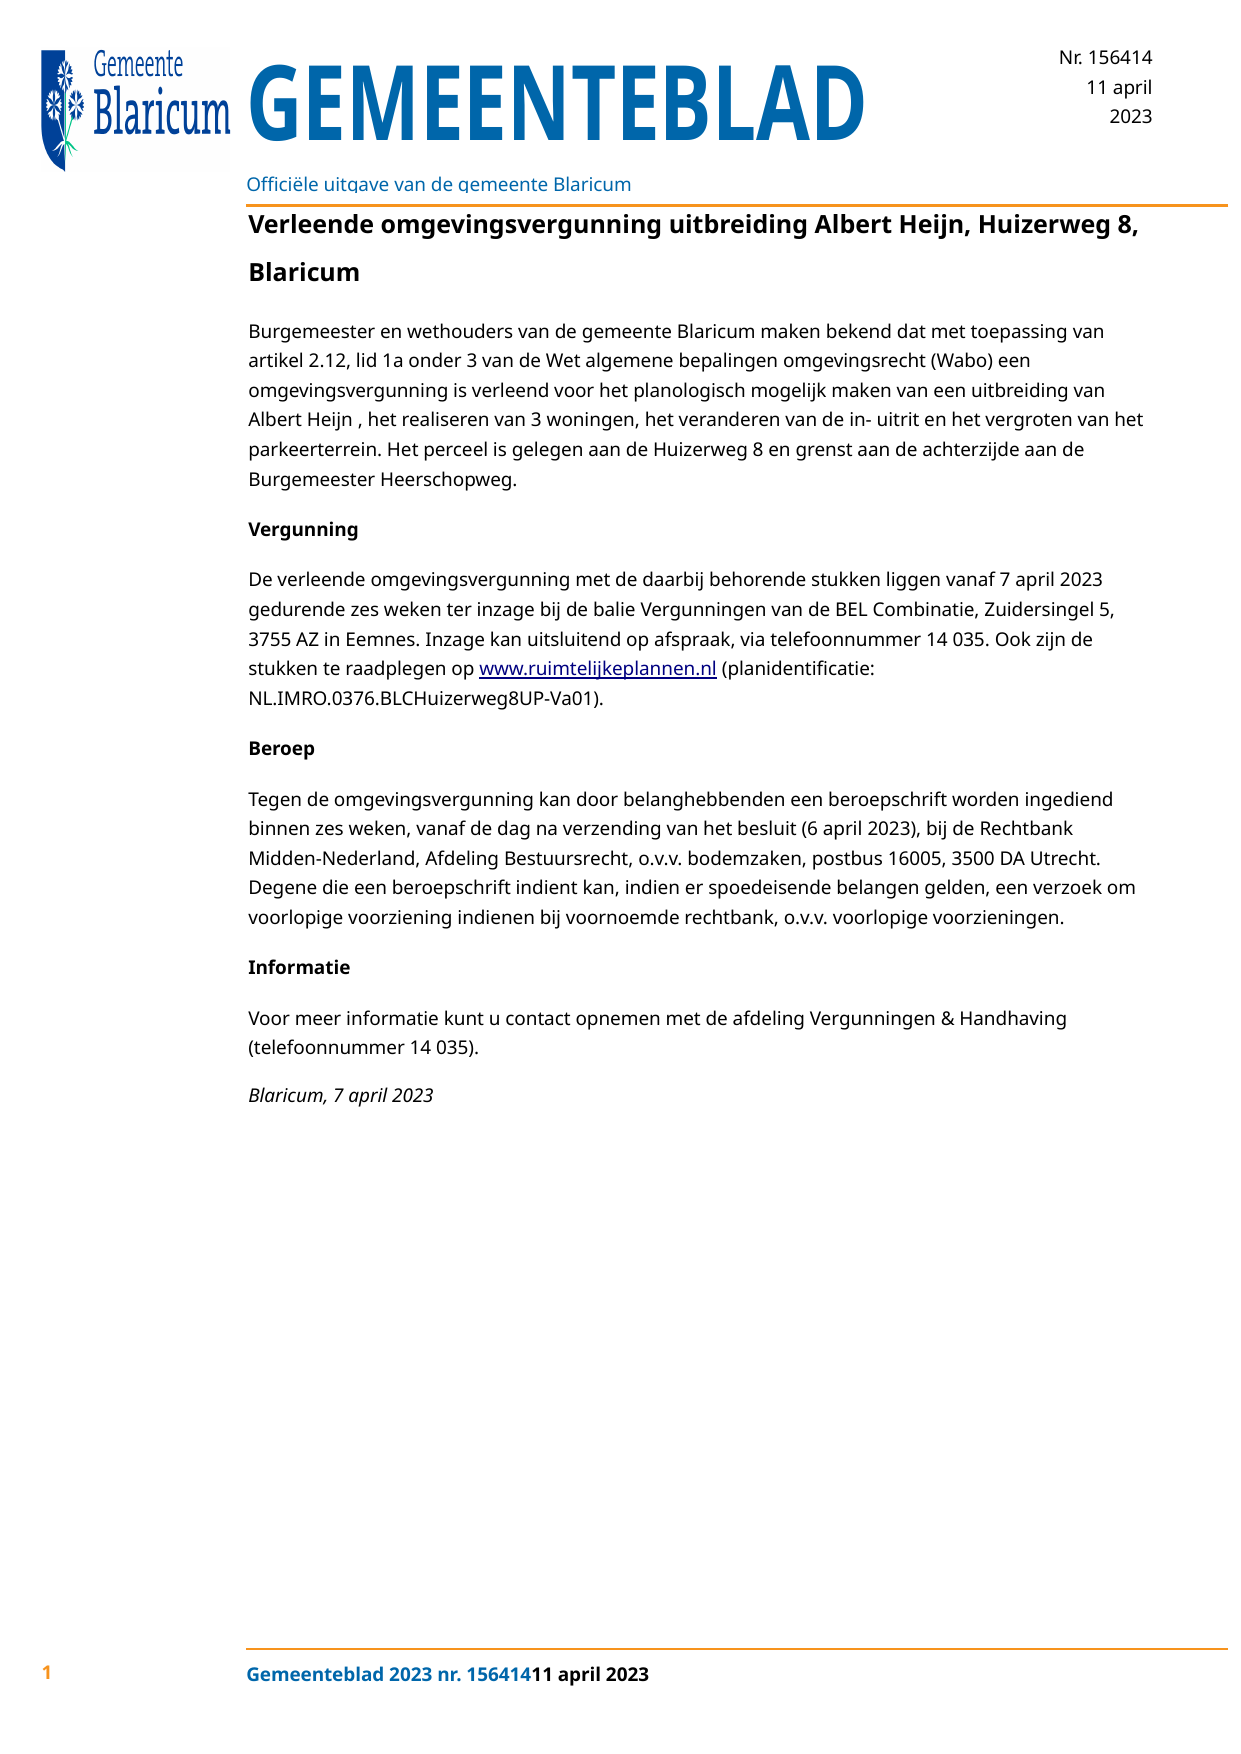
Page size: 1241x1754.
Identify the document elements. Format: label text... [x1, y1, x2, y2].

text Beroep [248, 735, 1152, 761]
text Blaricum, 7 april 2023 [248, 1082, 1152, 1108]
text De verleende omgevingsvergunning met de daarbij behorende stukken liggen vanaf 7 april 2023 gedurende zes weken ter inzage bij de balie Vergunningen van de BEL Combinatie, Zuidersingel 5, 3755 AZ in Eemnes. Inzage kan uitsluitend op afspraak, via telefoonnummer 14 035. Ook zijn de stukken te raadplegen op www.ruimtelijkeplannen.nl (planidentificatie: NL.IMRO.0376.BLCHuizerweg8UP-Va01). [248, 567, 1152, 711]
text Voor meer informatie kunt u contact opnemen met de afdeling Vergunningen & Handhaving (telefoonnummer 14 035). [248, 1005, 1152, 1060]
picture [41, 47, 231, 172]
text Verleende omgevingsvergunning uitbreiding Albert Heijn, Huizerweg 8, Blaricum [248, 207, 1152, 288]
text Vergunning [248, 516, 1152, 542]
text Burgemeester en wethouders van de gemeente Blaricum maken bekend dat met toepassing van artikel 2.12, lid 1a onder 3 van de Wet algemene bepalingen omgevingsrecht (Wabo) een omgevingsvergunning is verleend voor het planologisch mogelijk maken van een uitbreiding van Albert Heijn , het realiseren van 3 woningen, het veranderen van de in- uitrit en het vergroten van het parkeerterrein. Het perceel is gelegen aan de Huizerweg 8 en grenst aan de achterzijde aan de Burgemeester Heerschopweg. [248, 318, 1152, 492]
text Tegen de omgevingsvergunning kan door belanghebbenden een beroepschrift worden ingediend binnen zes weken, vanaf de dag na verzending van het besluit (6 april 2023), bij de Rechtbank Midden-Nederland, Afdeling Bestuursrecht, o.v.v. bodemzaken, postbus 16005, 3500 DA Utrecht. Degene die een beroepschrift indient kan, indien er spoedeisende belangen gelden, een verzoek om voorlopige voorziening indienen bij voornoemde rechtbank, o.v.v. voorlopige voorzieningen. [248, 786, 1152, 930]
text Informatie [248, 954, 1152, 980]
